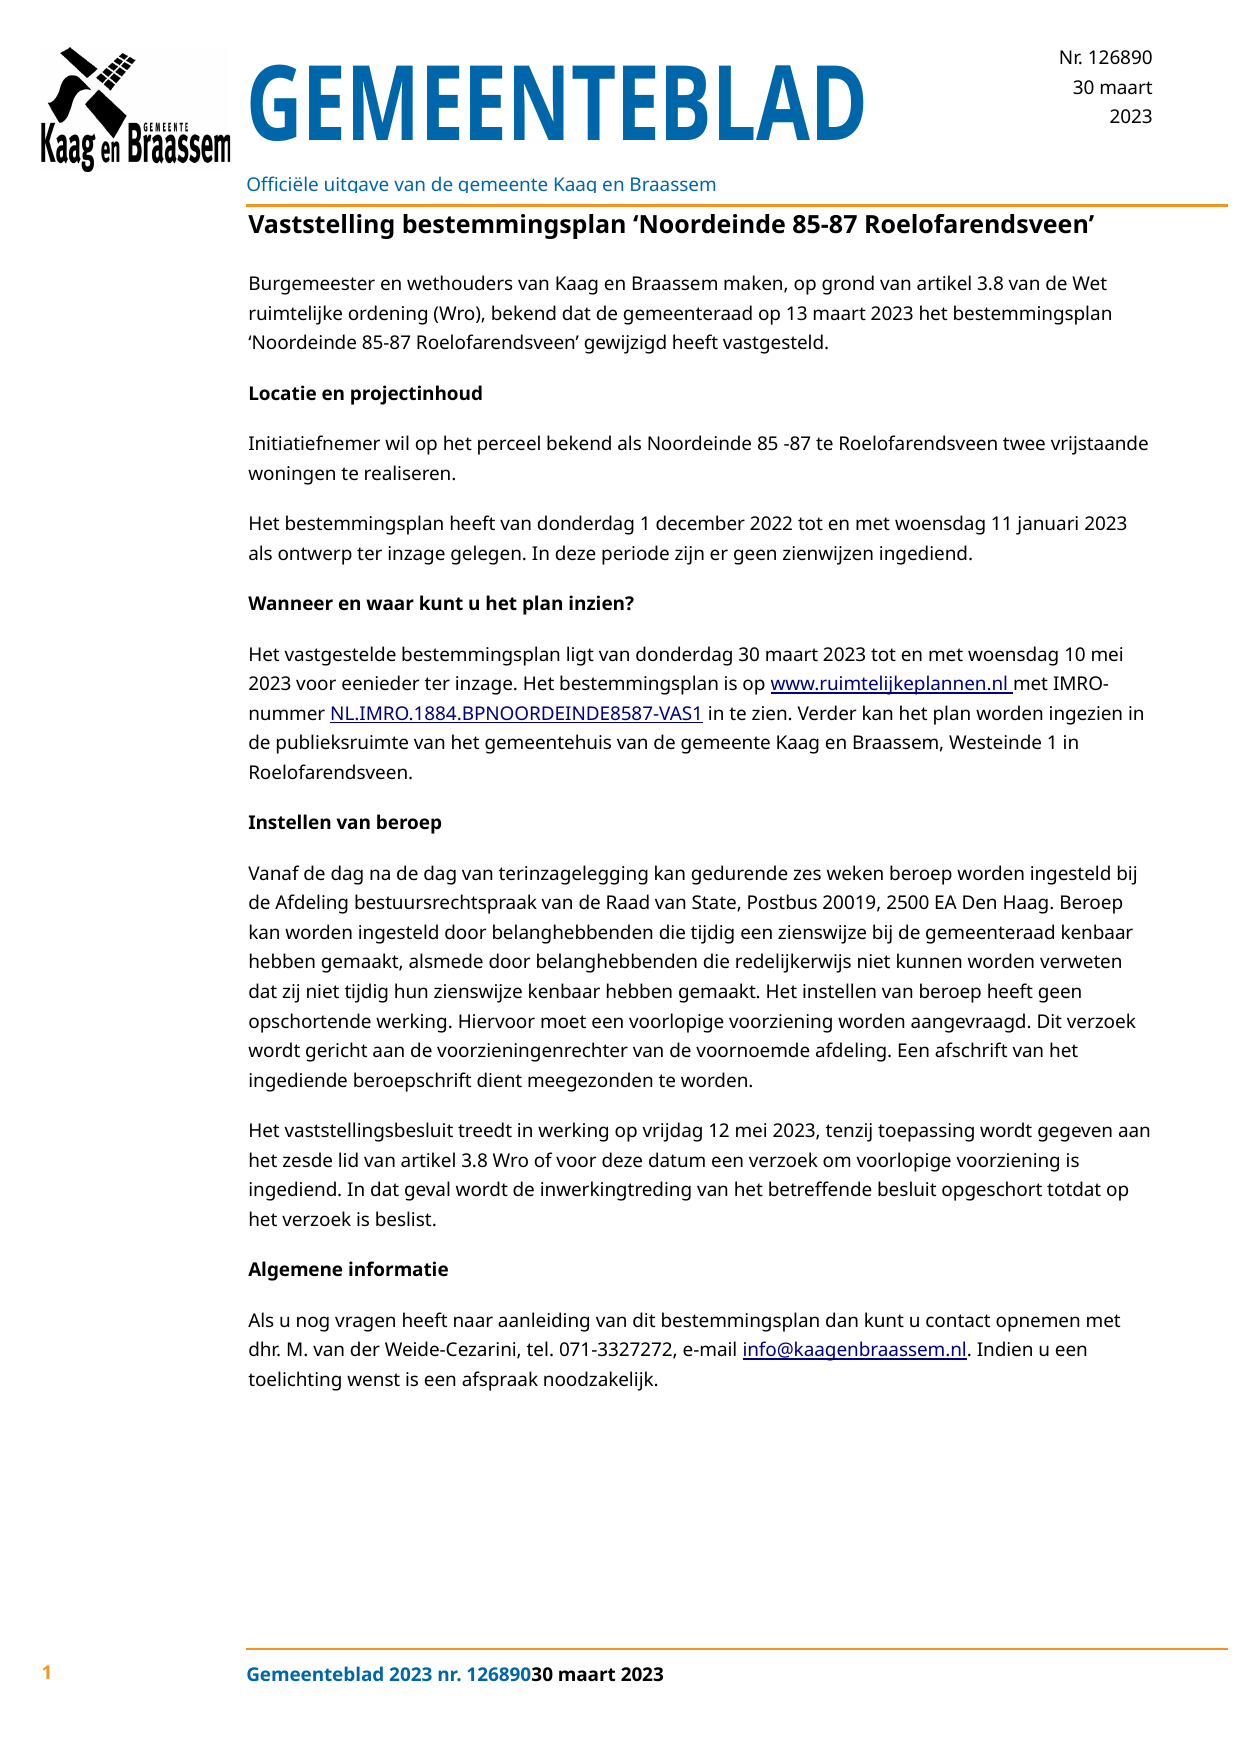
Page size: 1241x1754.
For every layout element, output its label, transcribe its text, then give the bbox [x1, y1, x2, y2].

text Wanneer en waar kunt u het plan inzien? [248, 590, 1152, 616]
text Het vastgestelde bestemmingsplan ligt van donderdag 30 maart 2023 tot en met woensdag 10 mei 2023 voor eenieder ter inzage. Het bestemmingsplan is op www.ruimtelijkeplannen.nl met IMRO-nummer NL.IMRO.1884.BPNOORDEINDE8587-VAS1 in te zien. Verder kan het plan worden ingezien in de publieksruimte van het gemeentehuis van de gemeente Kaag en Braassem, Westeinde 1 in Roelofarendsveen. [248, 641, 1152, 785]
text Algemene informatie [248, 1257, 1152, 1282]
picture [41, 47, 231, 172]
text Het vaststellingsbesluit treedt in werking op vrijdag 12 mei 2023, tenzij toepassing wordt gegeven aan het zesde lid van artikel 3.8 Wro of voor deze datum een verzoek om voorlopige voorziening is ingediend. In dat geval wordt de inwerkingtreding van het betreffende besluit opgeschort totdat op het verzoek is beslist. [248, 1117, 1152, 1232]
text Burgemeester en wethouders van Kaag en Braassem maken, op grond van artikel 3.8 van de Wet ruimtelijke ordening (Wro), bekend dat de gemeenteraad op 13 maart 2023 het bestemmingsplan ‘Noordeinde 85-87 Roelofarendsveen’ gewijzigd heeft vastgesteld. [248, 270, 1152, 355]
text Locatie en projectinhoud [248, 380, 1152, 406]
text Initiatiefnemer wil op het perceel bekend als Noordeinde 85 -87 te Roelofarendsveen twee vrijstaande woningen te realiseren. [248, 430, 1152, 486]
text Instellen van beroep [248, 809, 1152, 835]
text Het bestemmingsplan heeft van donderdag 1 december 2022 tot en met woensdag 11 januari 2023 als ontwerp ter inzage gelegen. In deze periode zijn er geen zienwijzen ingediend. [248, 510, 1152, 566]
text Vaststelling bestemmingsplan ‘Noordeinde 85-87 Roelofarendsveen’ [248, 207, 1152, 241]
text Als u nog vragen heeft naar aanleiding van dit bestemmingsplan dan kunt u contact opnemen met dhr. M. van der Weide-Cezarini, tel. 071-3327272, e-mail info@kaagenbraassem.nl. Indien u een toelichting wenst is een afspraak noodzakelijk. [248, 1307, 1152, 1392]
text Vanaf de dag na de dag van terinzagelegging kan gedurende zes weken beroep worden ingesteld bij de Afdeling bestuursrechtspraak van de Raad van State, Postbus 20019, 2500 EA Den Haag. Beroep kan worden ingesteld door belanghebbenden die tijdig een zienswijze bij de gemeenteraad kenbaar hebben gemaakt, alsmede door belanghebbenden die redelijkerwijs niet kunnen worden verweten dat zij niet tijdig hun zienswijze kenbaar hebben gemaakt. Het instellen van beroep heeft geen opschortende werking. Hiervoor moet een voorlopige voorziening worden aangevraagd. Dit verzoek wordt gericht aan de voorzieningenrechter van de voornoemde afdeling. Een afschrift van het ingediende beroepschrift dient meegezonden te worden. [248, 860, 1152, 1093]
